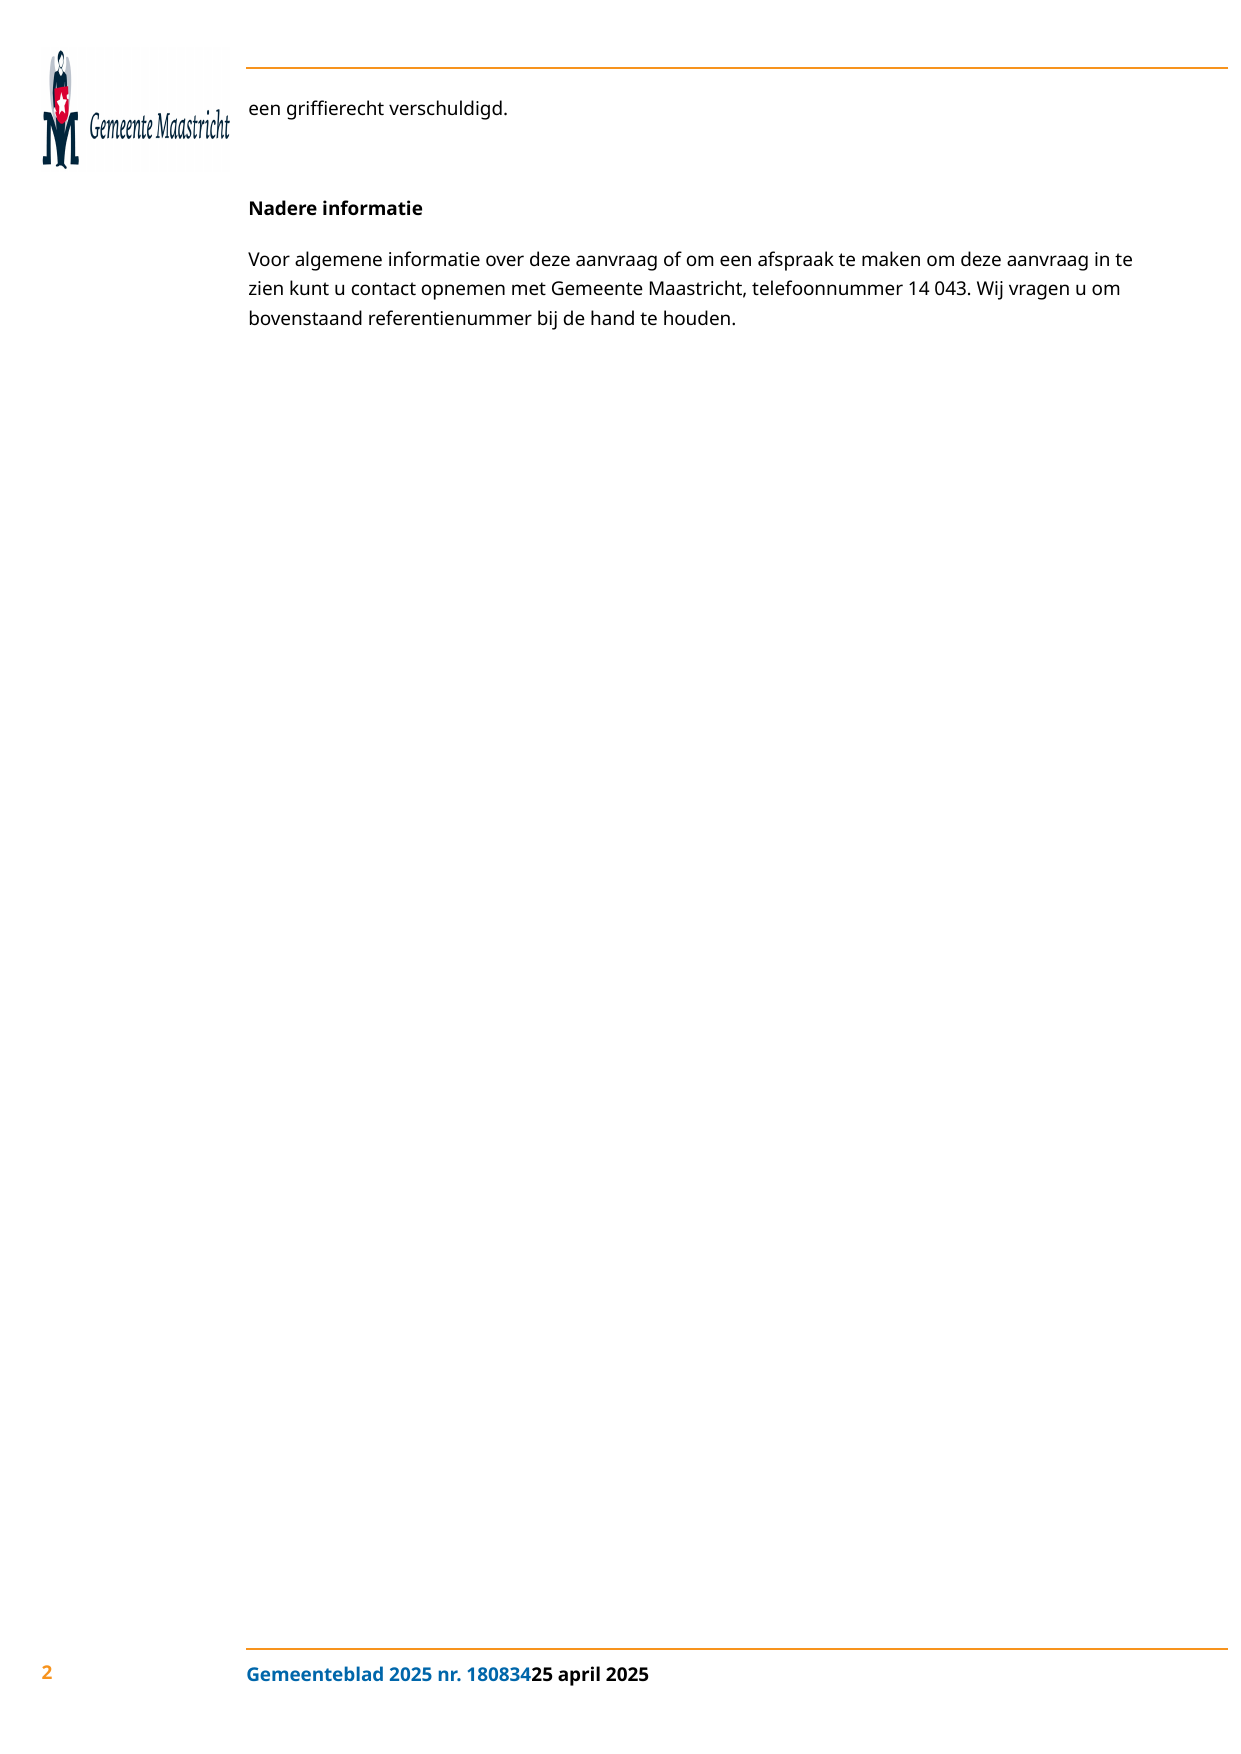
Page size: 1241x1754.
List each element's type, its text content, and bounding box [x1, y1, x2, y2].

text Voor algemene informatie over deze aanvraag of om een afspraak te maken om deze aanvraag in te zien kunt u contact opnemen met Gemeente Maastricht, telefoonnummer 14 043. Wij vragen u om bovenstaand referentienummer bij de hand te houden. [248, 246, 1152, 331]
text Nadere informatie [248, 196, 1152, 221]
picture [41, 47, 231, 172]
text een griffierecht verschuldigd. [248, 95, 1152, 121]
